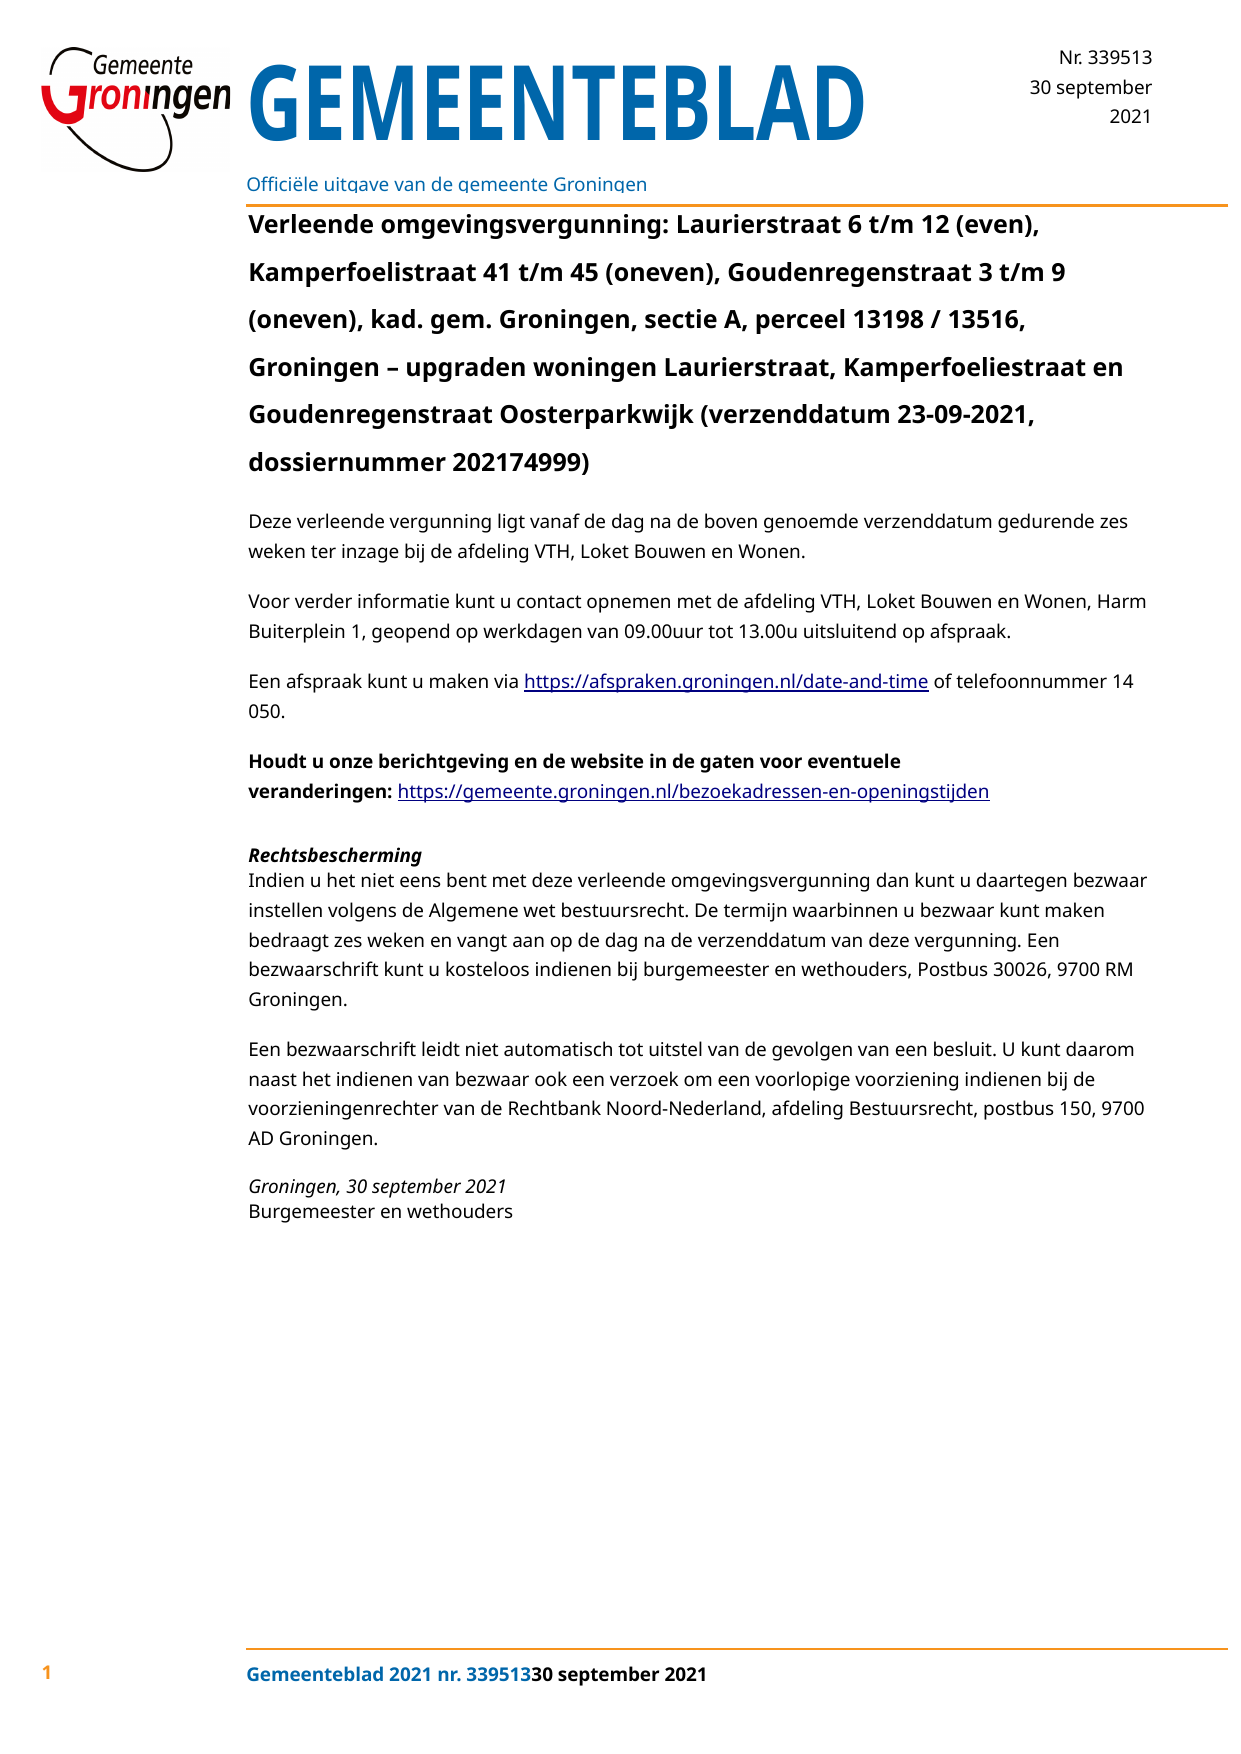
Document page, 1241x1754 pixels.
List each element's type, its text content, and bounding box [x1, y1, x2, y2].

text Rechtsbescherming [248, 842, 1152, 868]
text Deze verleende vergunning ligt vanaf de dag na de boven genoemde verzenddatum gedurende zes weken ter inzage bij de afdeling VTH, Loket Bouwen en Wonen. [248, 508, 1152, 564]
text Een afspraak kunt u maken via https://afspraken.groningen.nl/date-and-time of telefoonnummer 14 050. [248, 668, 1152, 724]
text Houdt u onze berichtgeving en de website in de gaten voor eventuele veranderingen: https://gemeente.groningen.nl/bezoekadressen-en-openingstijden [248, 748, 1152, 804]
text Een bezwaarschrift leidt niet automatisch tot uitstel van de gevolgen van een besluit. U kunt daarom naast het indienen van bezwaar ook een verzoek om een voorlopige voorziening indienen bij de voorzieningenrechter van de Rechtbank Noord-Nederland, afdeling Bestuursrecht, postbus 150, 9700 AD Groningen. [248, 1036, 1152, 1151]
text Verleende omgevingsvergunning: Laurierstraat 6 t/m 12 (even), Kamperfoelistraat 41 t/m 45 (oneven), Goudenregenstraat 3 t/m 9 (oneven), kad. gem. Groningen, sectie A, perceel 13198 / 13516, Groningen – upgraden woningen Laurierstraat, Kamperfoeliestraat en Goudenregenstraat Oosterparkwijk (verzenddatum 23-09-2021, dossiernummer 202174999) [248, 207, 1152, 479]
text Indien u het niet eens bent met deze verleende omgevingsvergunning dan kunt u daartegen bezwaar instellen volgens de Algemene wet bestuursrecht. De termijn waarbinnen u bezwaar kunt maken bedraagt zes weken en vangt aan op de dag na de verzenddatum van deze vergunning. Een bezwaarschrift kunt u kosteloos indienen bij burgemeester en wethouders, Postbus 30026, 9700 RM Groningen. [248, 868, 1152, 1012]
picture [41, 47, 231, 172]
text Burgemeester en wethouders [248, 1199, 1152, 1224]
text Groningen, 30 september 2021 [248, 1173, 1152, 1199]
text Voor verder informatie kunt u contact opnemen met de afdeling VTH, Loket Bouwen en Wonen, Harm Buiterplein 1, geopend op werkdagen van 09.00uur tot 13.00u uitsluitend op afspraak. [248, 588, 1152, 644]
